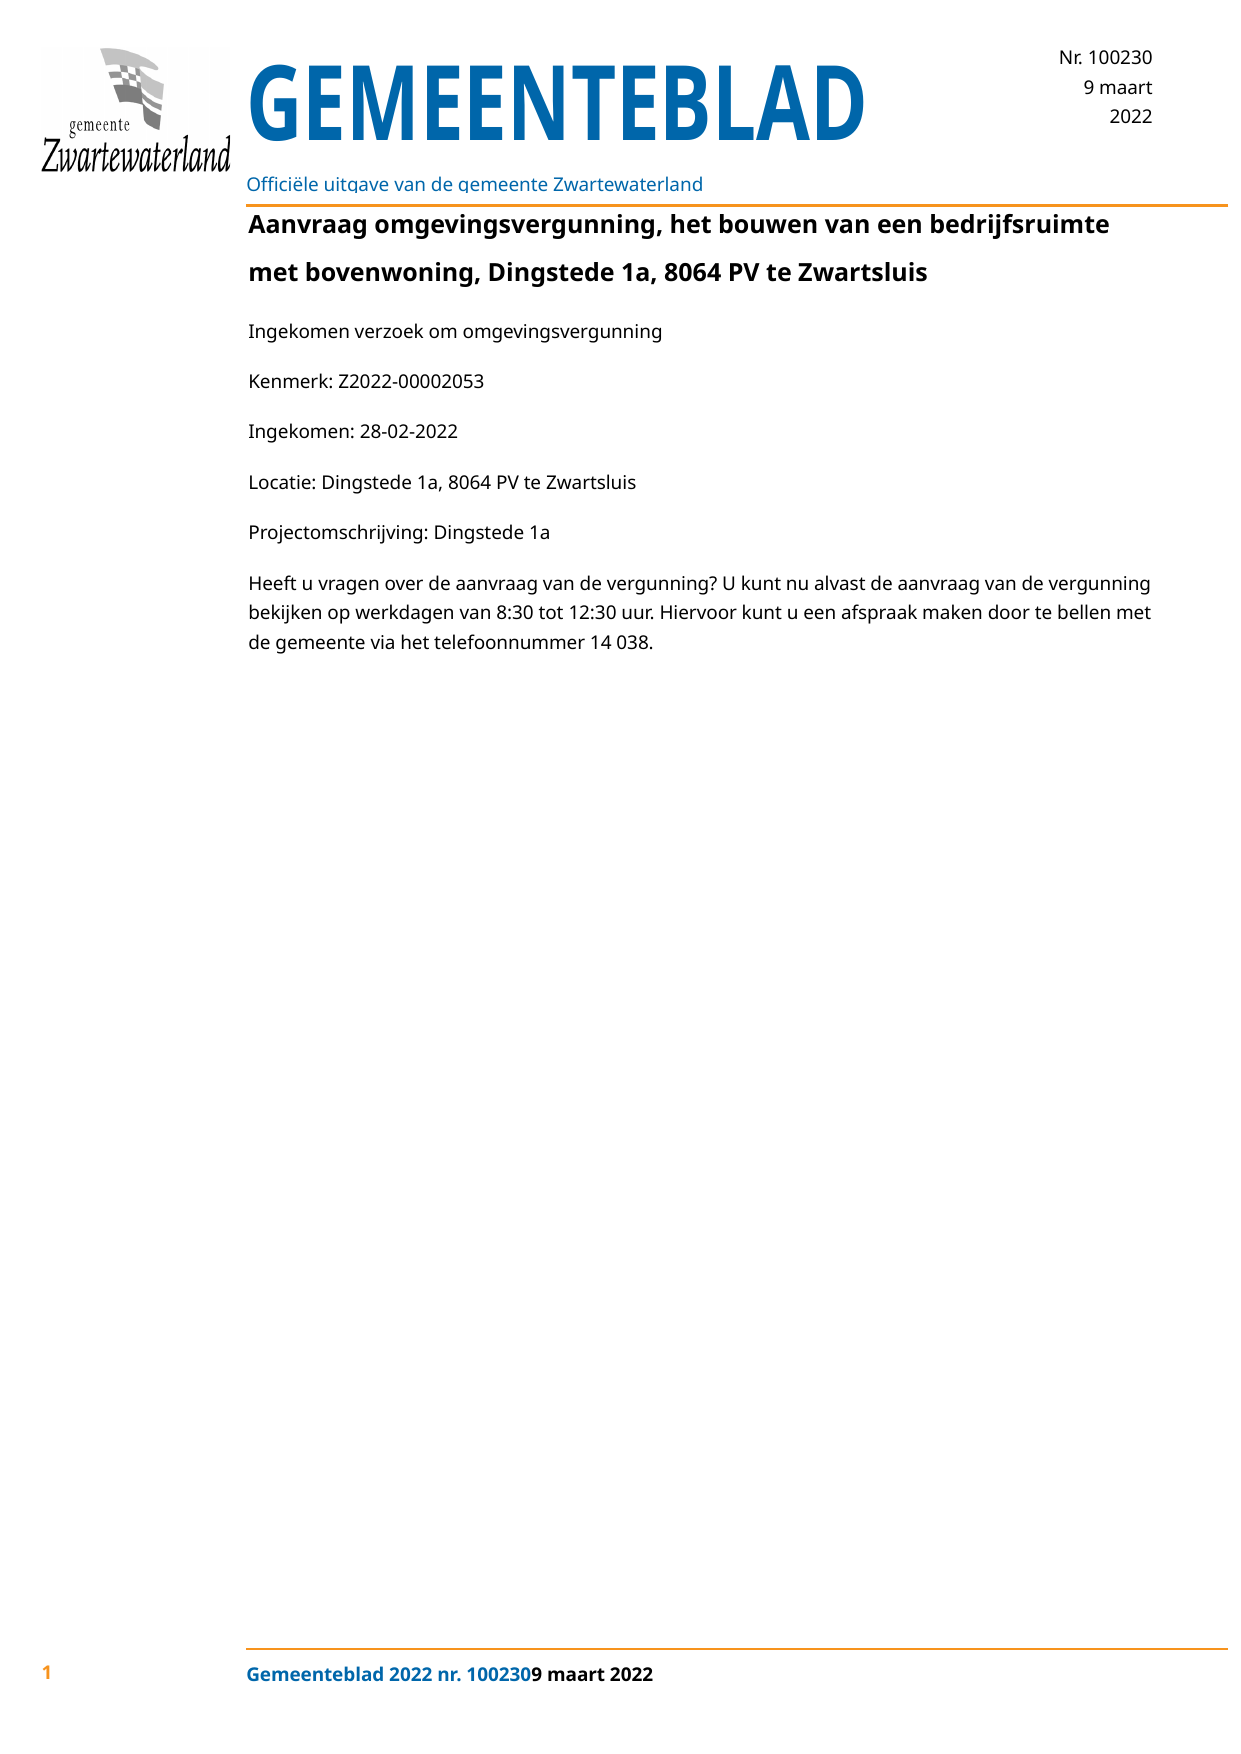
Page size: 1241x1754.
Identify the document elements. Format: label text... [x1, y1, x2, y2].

text Ingekomen verzoek om omgevingsvergunning [248, 318, 1152, 344]
text Projectomschrijving: Dingstede 1a [248, 519, 1152, 545]
picture [41, 47, 231, 172]
text Aanvraag omgevingsvergunning, het bouwen van een bedrijfsruimte met bovenwoning, Dingstede 1a, 8064 PV te Zwartsluis [248, 207, 1152, 288]
text Heeft u vragen over de aanvraag van de vergunning? U kunt nu alvast de aanvraag van de vergunning bekijken op werkdagen van 8:30 tot 12:30 uur. Hiervoor kunt u een afspraak maken door te bellen met de gemeente via het telefoonnummer 14 038. [248, 570, 1152, 655]
text Ingekomen: 28-02-2022 [248, 419, 1152, 444]
text Locatie: Dingstede 1a, 8064 PV te Zwartsluis [248, 469, 1152, 495]
text Kenmerk: Z2022-00002053 [248, 368, 1152, 394]
